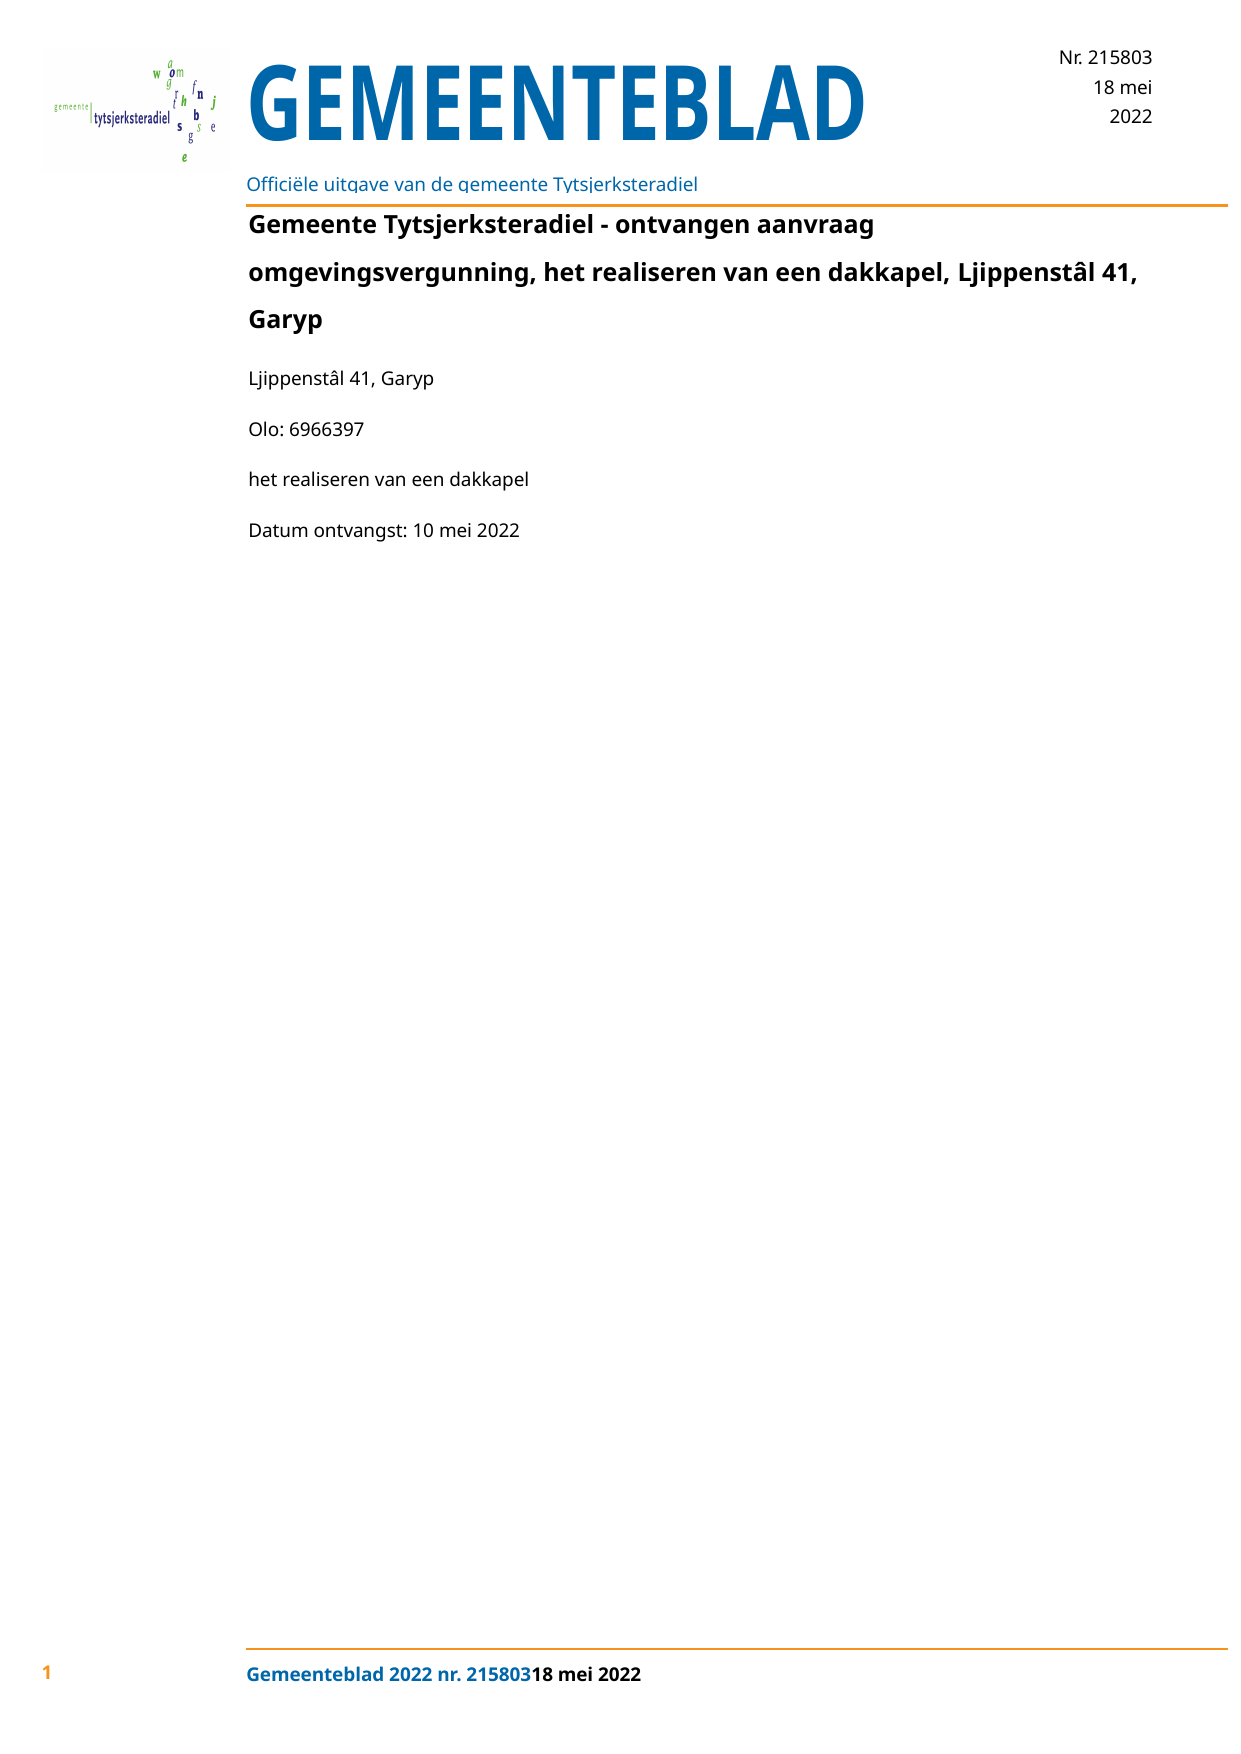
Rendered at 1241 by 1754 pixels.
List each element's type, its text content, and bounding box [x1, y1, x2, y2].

text het realiseren van een dakkapel [248, 466, 1152, 492]
text Datum ontvangst: 10 mei 2022 [248, 517, 1152, 542]
picture [41, 47, 231, 172]
text Gemeente Tytsjerksteradiel - ontvangen aanvraag omgevingsvergunning, het realiseren van een dakkapel, Ljippenstâl 41, Garyp [248, 207, 1152, 336]
text Olo: 6966397 [248, 416, 1152, 442]
text Ljippenstâl 41, Garyp [248, 366, 1152, 391]
